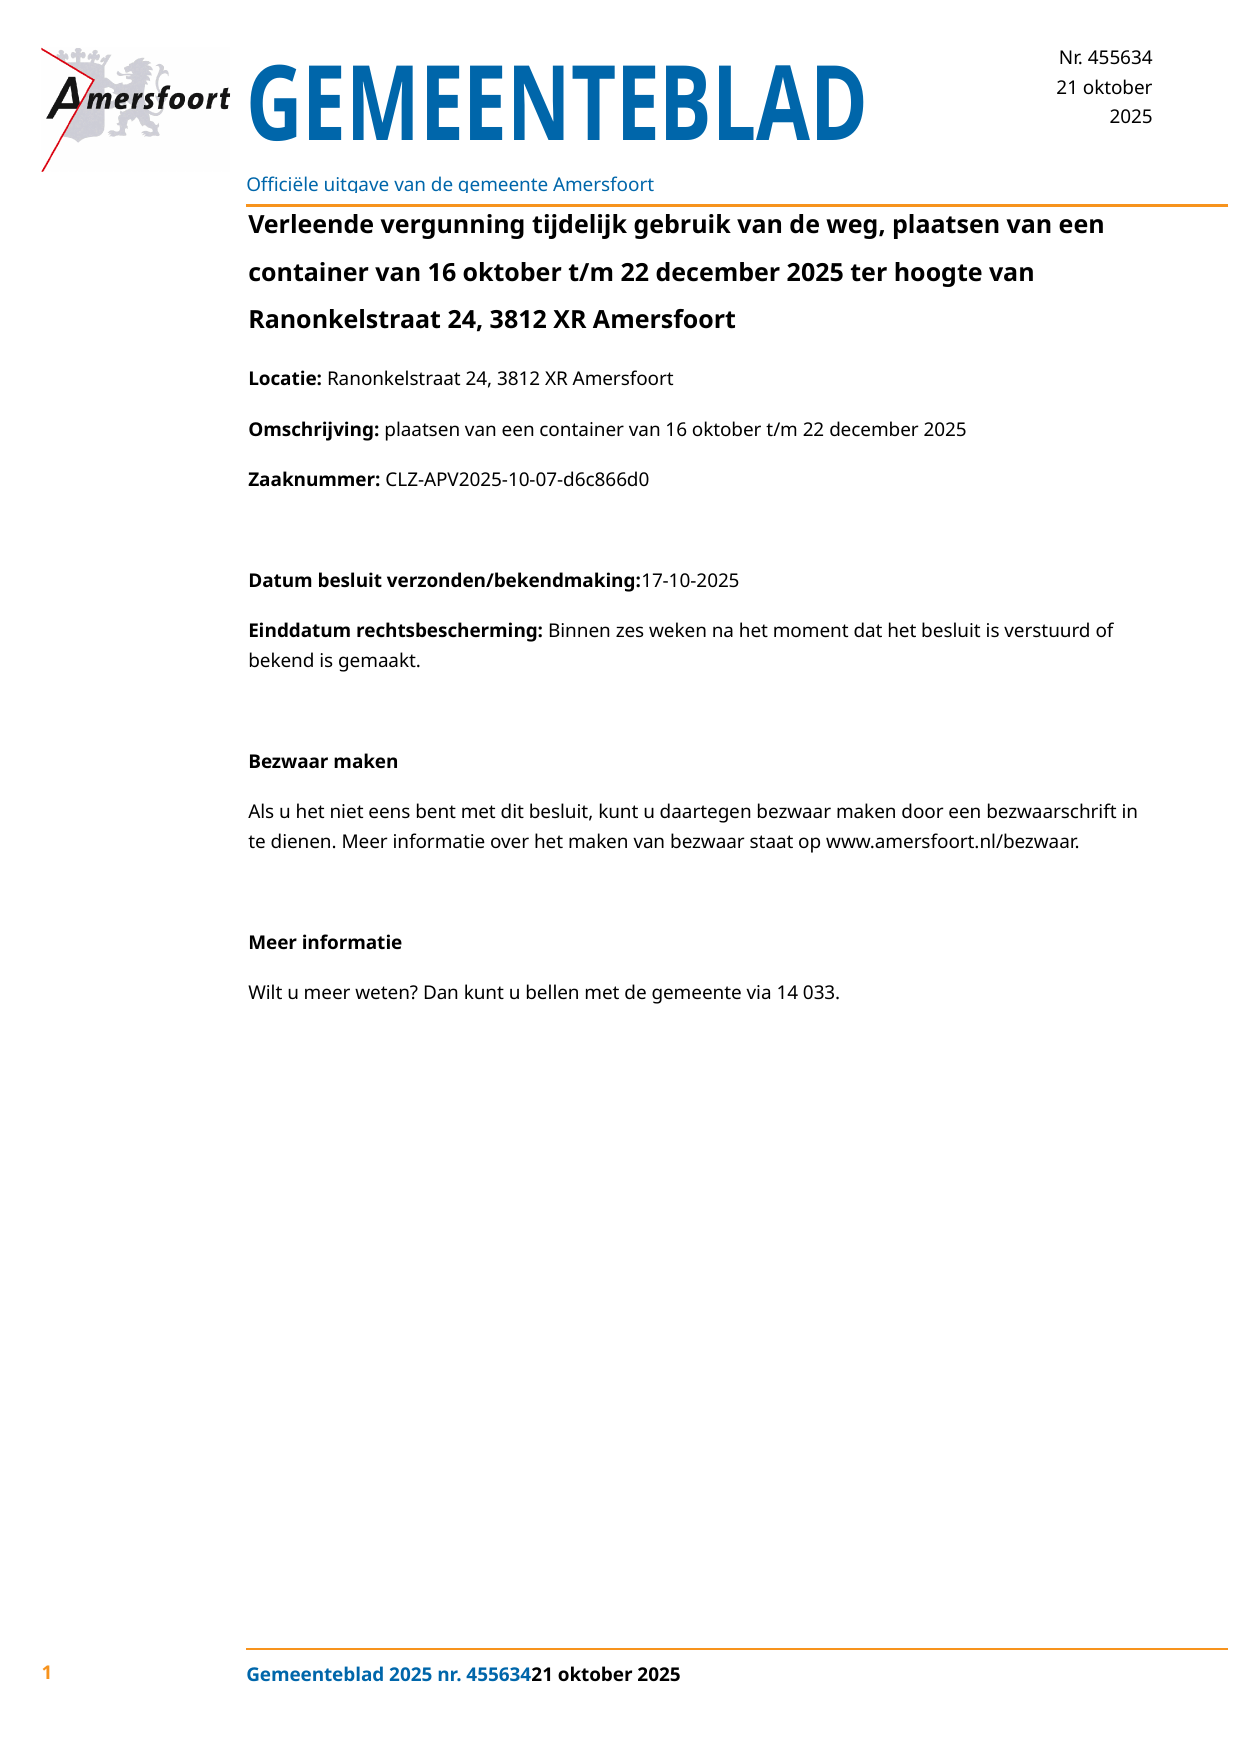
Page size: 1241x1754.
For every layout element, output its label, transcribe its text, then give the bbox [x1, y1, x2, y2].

text Als u het niet eens bent met dit besluit, kunt u daartegen bezwaar maken door een bezwaarschrift in te dienen. Meer informatie over het maken van bezwaar staat op www.amersfoort.nl/bezwaar. [248, 798, 1152, 854]
text Meer informatie [248, 929, 1152, 954]
text Locatie: Ranonkelstraat 24, 3812 XR Amersfoort [248, 366, 1152, 391]
text Omschrijving: plaatsen van een container van 16 oktober t/m 22 december 2025 [248, 416, 1152, 442]
text Zaaknummer: CLZ-APV2025-10-07-d6c866d0 [248, 466, 1152, 492]
text Wilt u meer weten? Dan kunt u bellen met de gemeente via 14 033. [248, 979, 1152, 1005]
text Einddatum rechtsbescherming: Binnen zes weken na het moment dat het besluit is verstuurd of bekend is gemaakt. [248, 618, 1152, 673]
text Datum besluit verzonden/bekendmaking:17-10-2025 [248, 567, 1152, 593]
text Bezwaar maken [248, 748, 1152, 774]
picture [41, 47, 231, 172]
text Verleende vergunning tijdelijk gebruik van de weg, plaatsen van een container van 16 oktober t/m 22 december 2025 ter hoogte van Ranonkelstraat 24, 3812 XR Amersfoort [248, 207, 1152, 336]
